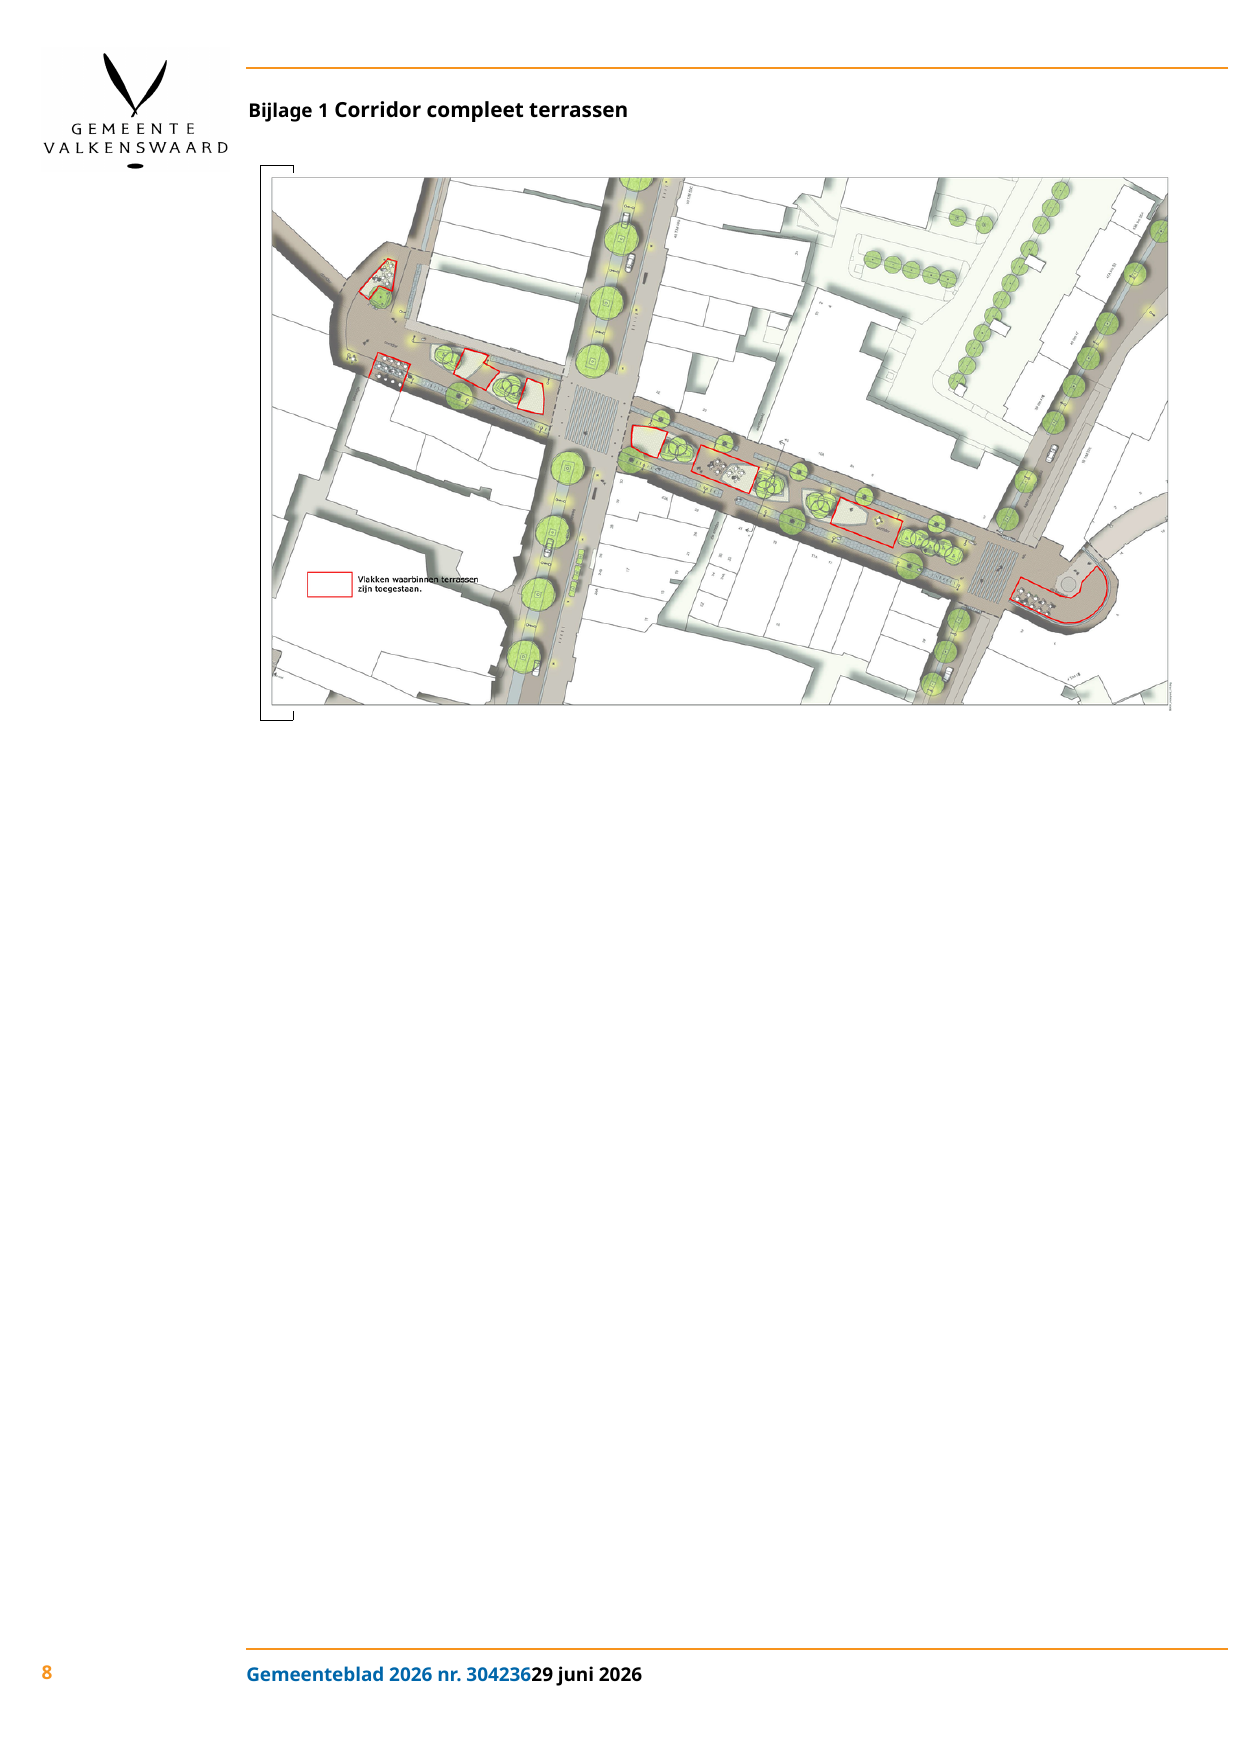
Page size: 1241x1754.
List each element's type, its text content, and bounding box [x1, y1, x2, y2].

picture [268, 173, 1173, 711]
text Bijlage 1 Corridor compleet terrassen [248, 95, 1152, 123]
picture [41, 47, 231, 172]
